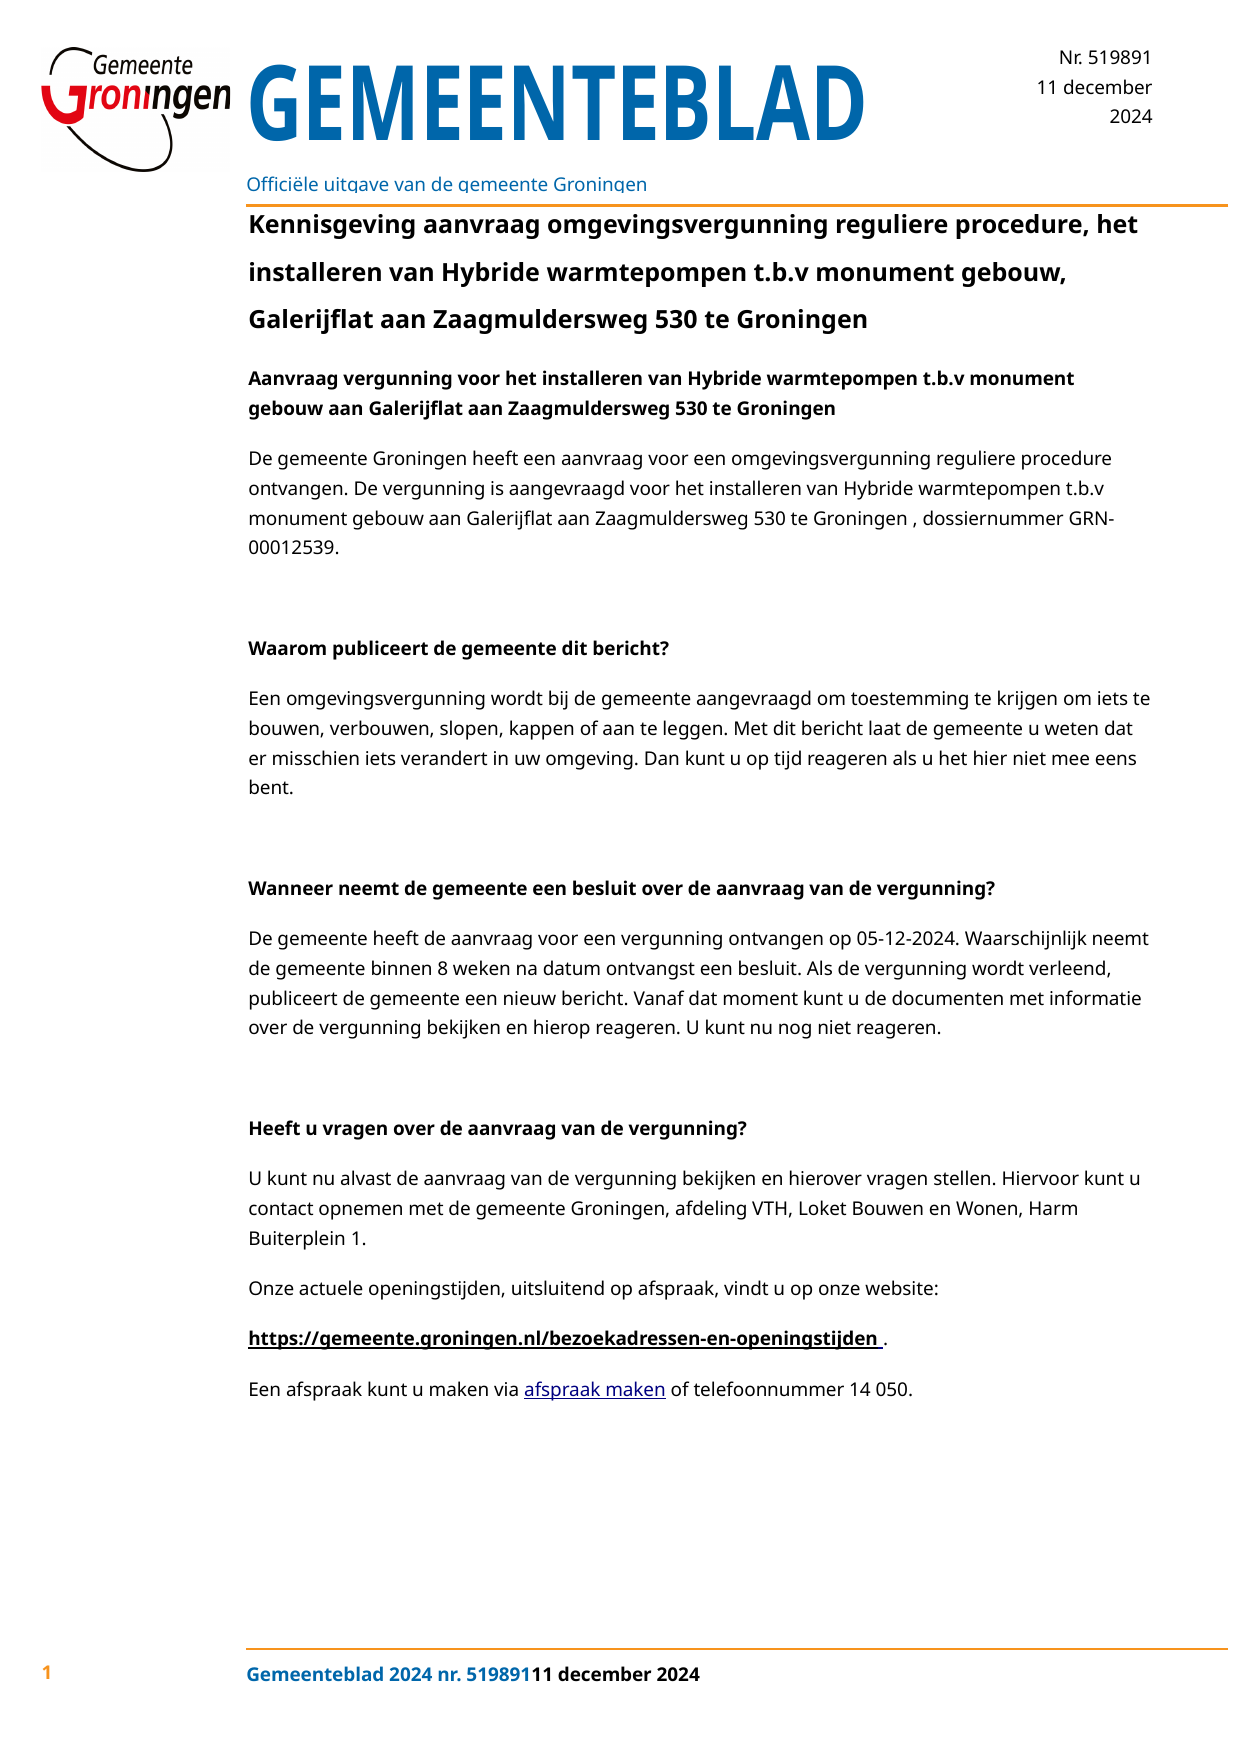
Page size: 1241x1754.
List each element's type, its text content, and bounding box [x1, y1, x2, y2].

text Een afspraak kunt u maken via afspraak maken of telefoonnummer 14 050. [248, 1376, 1152, 1402]
text Waarom publiceert de gemeente dit bericht? [248, 635, 1152, 661]
picture [41, 47, 231, 172]
text De gemeente Groningen heeft een aanvraag voor een omgevingsvergunning reguliere procedure ontvangen. De vergunning is aangevraagd voor het installeren van Hybride warmtepompen t.b.v monument gebouw aan Galerijflat aan Zaagmuldersweg 530 te Groningen , dossiernummer GRN-00012539. [248, 446, 1152, 560]
text Heeft u vragen over de aanvraag van de vergunning? [248, 1115, 1152, 1141]
text Een omgevingsvergunning wordt bij de gemeente aangevraagd om toestemming te krijgen om iets te bouwen, verbouwen, slopen, kappen of aan te leggen. Met dit bericht laat de gemeente u weten dat er misschien iets verandert in uw omgeving. Dan kunt u op tijd reageren als u het hier niet mee eens bent. [248, 686, 1152, 800]
text https://gemeente.groningen.nl/bezoekadressen-en-openingstijden . [248, 1326, 1152, 1351]
text U kunt nu alvast de aanvraag van de vergunning bekijken en hierover vragen stellen. Hiervoor kunt u contact opnemen met de gemeente Groningen, afdeling VTH, Loket Bouwen en Wonen, Harm Buiterplein 1. [248, 1166, 1152, 1250]
text De gemeente heeft de aanvraag voor een vergunning ontvangen op 05-12-2024. Waarschijnlijk neemt de gemeente binnen 8 weken na datum ontvangst een besluit. Als de vergunning wordt verleend, publiceert de gemeente een nieuw bericht. Vanaf dat moment kunt u de documenten met informatie over de vergunning bekijken en hierop reageren. U kunt nu nog niet reageren. [248, 926, 1152, 1040]
text Wanneer neemt de gemeente een besluit over de aanvraag van de vergunning? [248, 875, 1152, 901]
text Kennisgeving aanvraag omgevingsvergunning reguliere procedure, het installeren van Hybride warmtepompen t.b.v monument gebouw, Galerijflat aan Zaagmuldersweg 530 te Groningen [248, 207, 1152, 336]
text Aanvraag vergunning voor het installeren van Hybride warmtepompen t.b.v monument gebouw aan Galerijflat aan Zaagmuldersweg 530 te Groningen [248, 366, 1152, 421]
text Onze actuele openingstijden, uitsluitend op afspraak, vindt u op onze website: [248, 1275, 1152, 1301]
